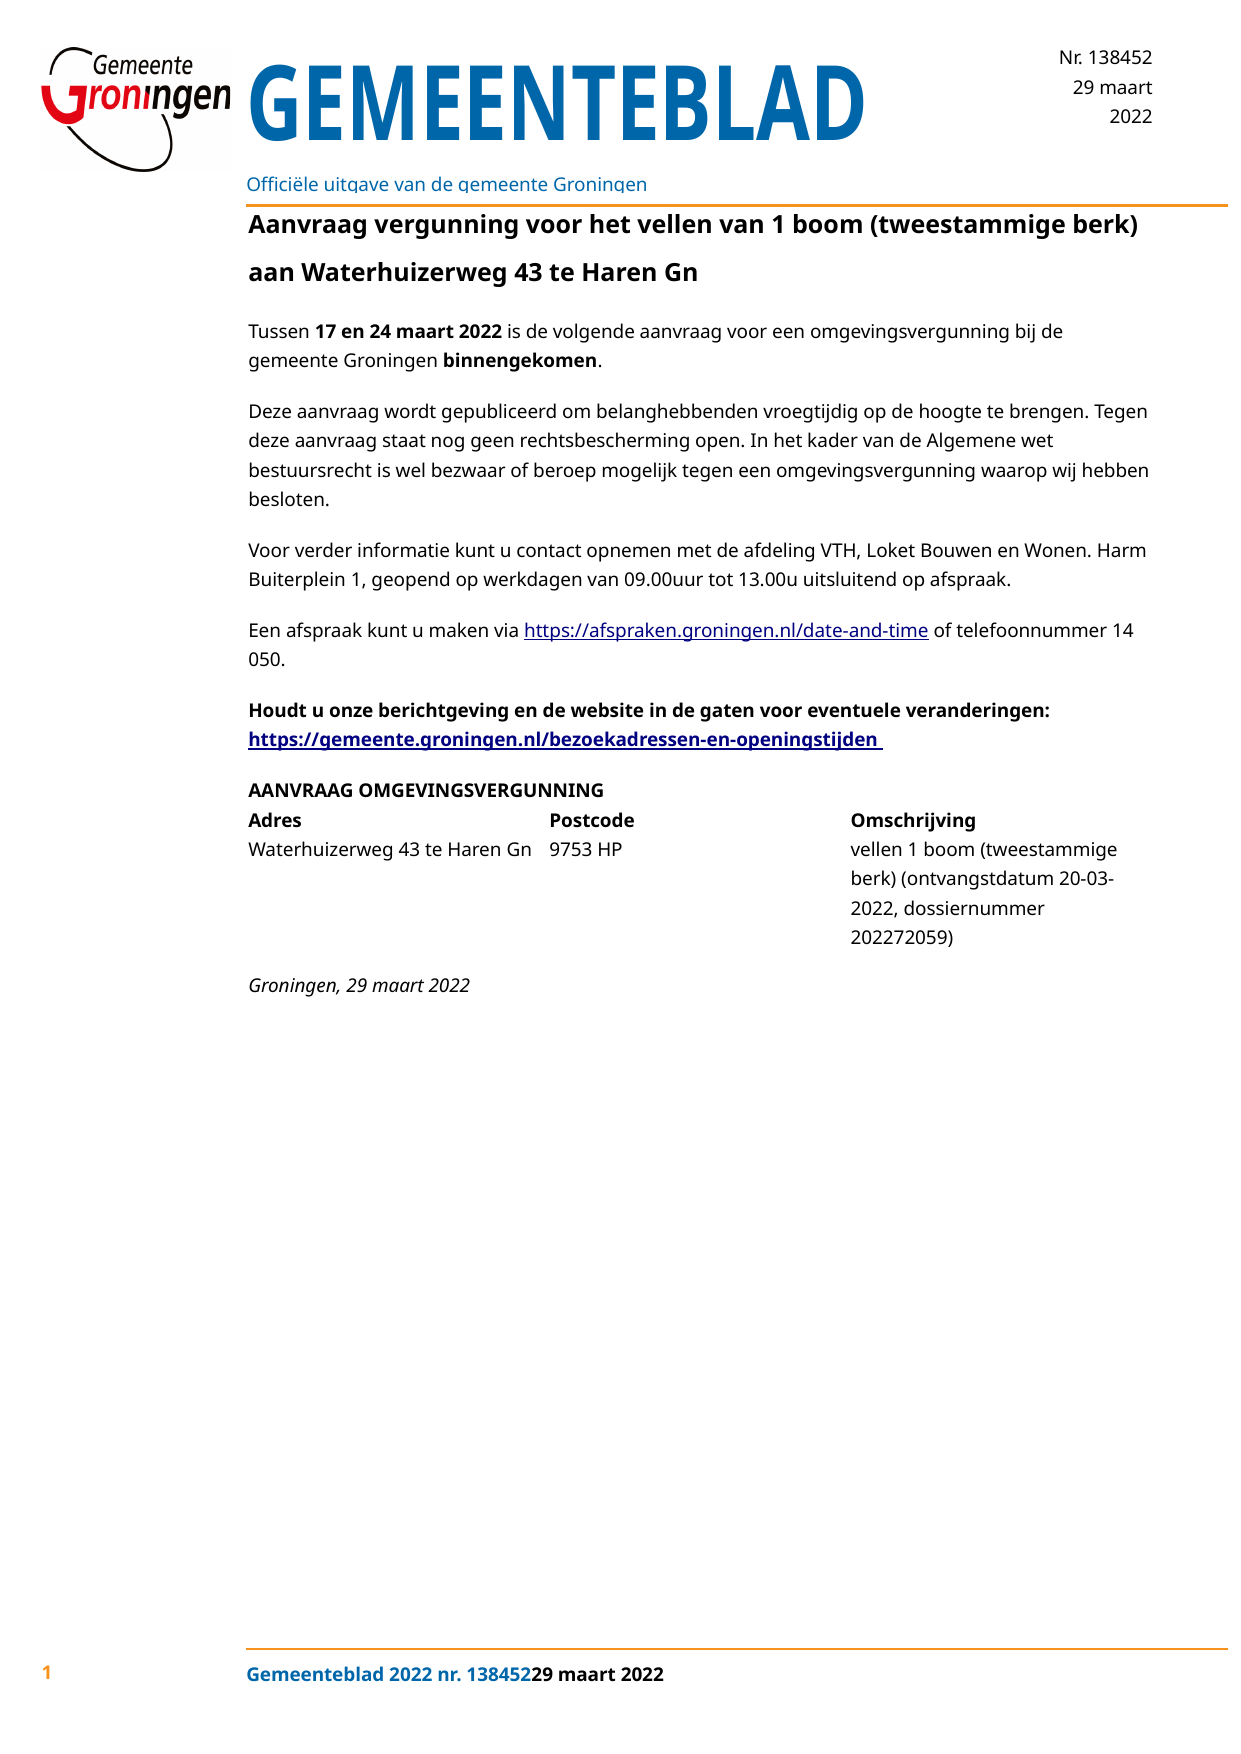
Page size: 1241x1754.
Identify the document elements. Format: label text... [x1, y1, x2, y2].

table_header Waterhuizerweg 43 te Haren Gn [248, 836, 549, 950]
text Houdt u onze berichtgeving en de website in de gaten voor eventuele veranderingen: https://gemeente.groningen.nl/bezoekadressen-en-openingstijden [248, 697, 1152, 752]
text Voor verder informatie kunt u contact opnemen met de afdeling VTH, Loket Bouwen en Wonen. Harm Buiterplein 1, geopend op werkdagen van 09.00uur tot 13.00u uitsluitend op afspraak. [248, 537, 1152, 592]
table_header Adres [248, 807, 549, 832]
text Aanvraag vergunning voor het vellen van 1 boom (tweestammige berk) aan Waterhuizerweg 43 te Haren Gn [248, 207, 1152, 288]
picture [41, 47, 231, 172]
text Groningen, 29 maart 2022 [248, 972, 1152, 997]
table_header 9753 HP [549, 836, 850, 950]
table_header Postcode [549, 807, 850, 832]
table_header vellen 1 boom (tweestammige berk) (ontvangstdatum 20-03-2022, dossiernummer 202272059) [850, 836, 1152, 950]
text Tussen 17 en 24 maart 2022 is de volgende aanvraag voor een omgevingsvergunning bij de gemeente Groningen binnengekomen. [248, 318, 1152, 373]
text Een afspraak kunt u maken via https://afspraken.groningen.nl/date-and-time of telefoonnummer 14 050. [248, 617, 1152, 672]
table_header Omschrijving [850, 807, 1152, 832]
text Deze aanvraag wordt gepubliceerd om belanghebbenden vroegtijdig op de hoogte te brengen. Tegen deze aanvraag staat nog geen rechtsbescherming open. In het kader van de Algemene wet bestuursrecht is wel bezwaar of beroep mogelijk tegen een omgevingsvergunning waarop wij hebben besloten. [248, 398, 1152, 512]
text AANVRAAG OMGEVINGSVERGUNNING [248, 777, 1152, 803]
